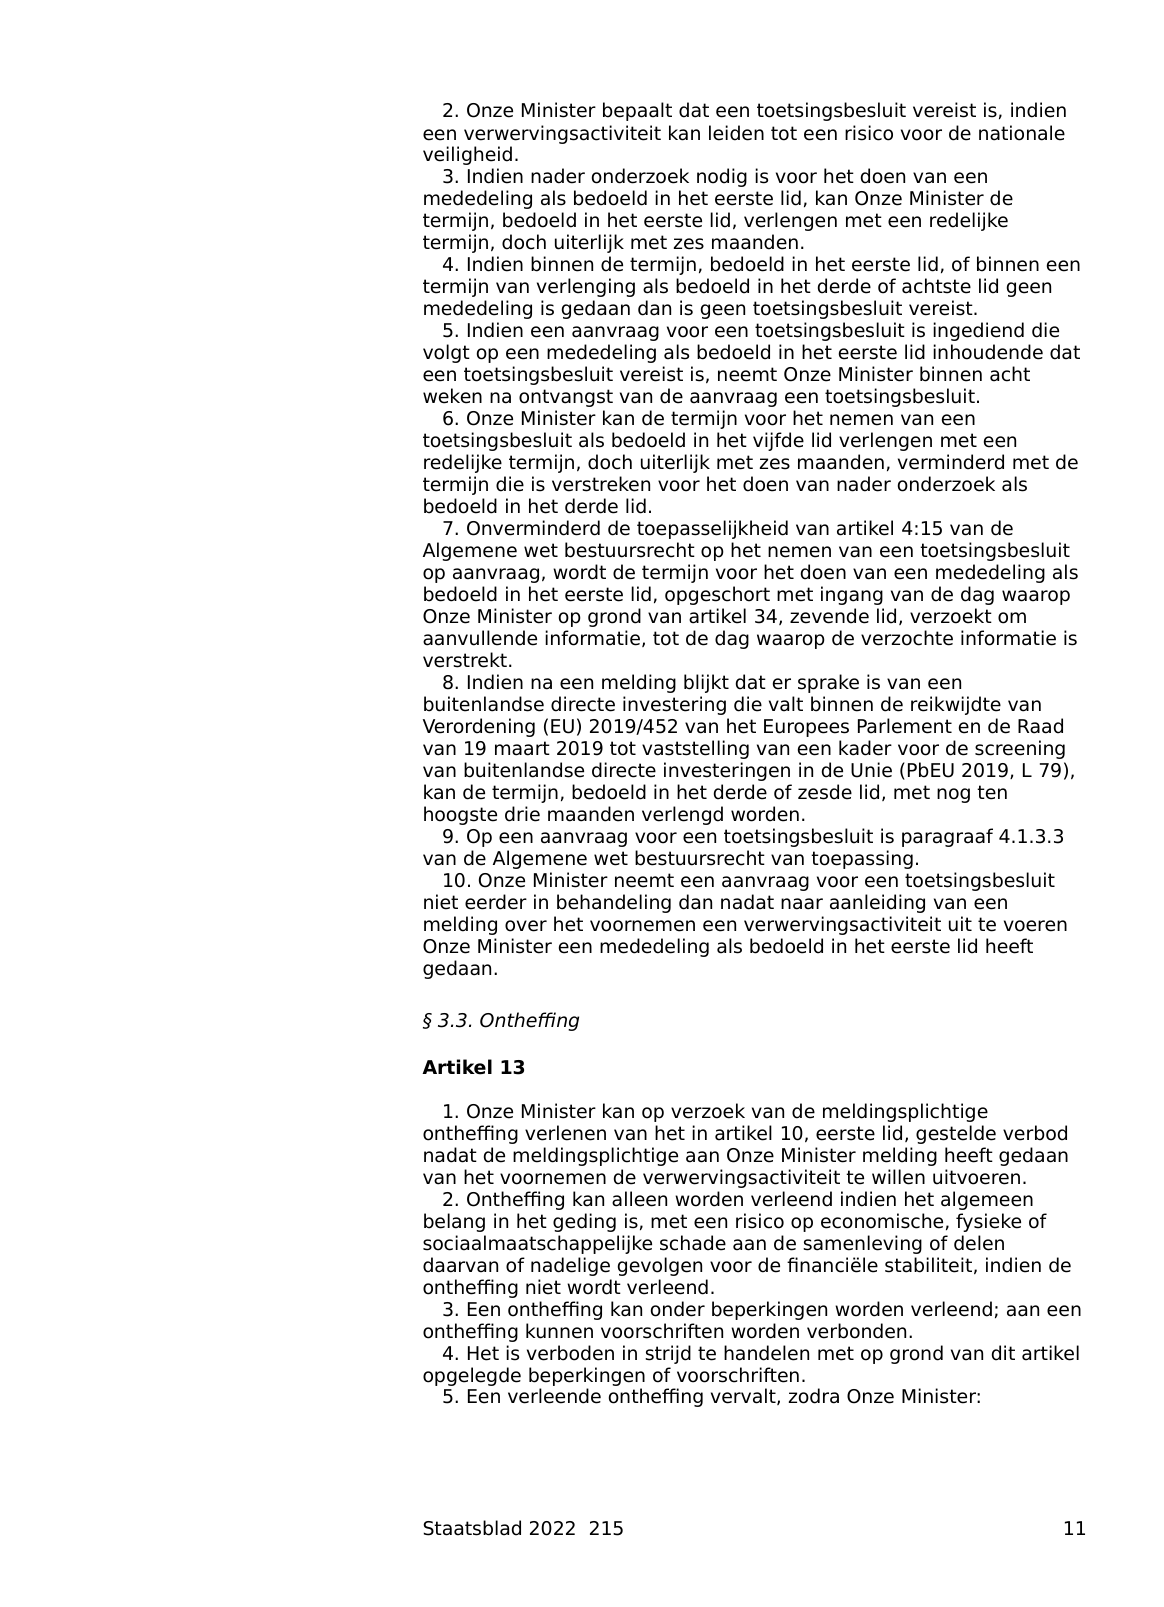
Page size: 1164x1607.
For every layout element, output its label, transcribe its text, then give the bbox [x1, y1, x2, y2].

text 4. Het is verboden in strijd te handelen met op grond van dit artikel opgelegde beperkingen of voorschriften. [422, 1342, 1087, 1386]
text 5. Een verleende ontheffing vervalt, zodra Onze Minister: [422, 1386, 1087, 1408]
text 1. Onze Minister kan op verzoek van de meldingsplichtige ontheffing verlenen van het in artikel 10, eerste lid, gestelde verbod nadat de meldingsplichtige aan Onze Minister melding heeft gedaan van het voornemen de verwervingsactiviteit te willen uitvoeren. [422, 1101, 1087, 1189]
text 3. Een ontheffing kan onder beperkingen worden verleend; aan een ontheffing kunnen voorschriften worden verbonden. [422, 1298, 1087, 1342]
text 3. Indien nader onderzoek nodig is voor het doen van een mededeling als bedoeld in het eerste lid, kan Onze Minister de termijn, bedoeld in het eerste lid, verlengen met een redelijke termijn, doch uiterlijk met zes maanden. [422, 166, 1087, 254]
text 9. Op een aanvraag voor een toetsingsbesluit is paragraaf 4.1.3.3 van de Algemene wet bestuursrecht van toepassing. [422, 826, 1087, 870]
text 4. Indien binnen de termijn, bedoeld in het eerste lid, of binnen een termijn van verlenging als bedoeld in het derde of achtste lid geen mededeling is gedaan dan is geen toetsingsbesluit vereist. [422, 254, 1087, 320]
subtitle § 3.3. Ontheffing [422, 1009, 1087, 1032]
text 7. Onverminderd de toepasselijkheid van artikel 4:15 van de Algemene wet bestuursrecht op het nemen van een toetsingsbesluit op aanvraag, wordt de termijn voor het doen van een mededeling als bedoeld in het eerste lid, opgeschort met ingang van de dag waarop Onze Minister op grond van artikel 34, zevende lid, verzoekt om aanvullende informatie, tot de dag waarop de verzochte informatie is verstrekt. [422, 518, 1087, 672]
text 2. Ontheffing kan alleen worden verleend indien het algemeen belang in het geding is, met een risico op economische, fysieke of sociaalmaatschappelijke schade aan de samenleving of delen daarvan of nadelige gevolgen voor de financiële stabiliteit, indien de ontheffing niet wordt verleend. [422, 1189, 1087, 1298]
text 8. Indien na een melding blijkt dat er sprake is van een buitenlandse directe investering die valt binnen de reikwijdte van Verordening (EU) 2019/452 van het Europees Parlement en de Raad van 19 maart 2019 tot vaststelling van een kader voor de screening van buitenlandse directe investeringen in de Unie (PbEU 2019, L 79), kan de termijn, bedoeld in het derde of zesde lid, met nog ten hoogste drie maanden verlengd worden. [422, 672, 1087, 826]
text 10. Onze Minister neemt een aanvraag voor een toetsingsbesluit niet eerder in behandeling dan nadat naar aanleiding van een melding over het voornemen een verwervingsactiviteit uit te voeren Onze Minister een mededeling als bedoeld in het eerste lid heeft gedaan. [422, 870, 1087, 979]
subtitle Artikel 13 [422, 1057, 1087, 1078]
text 2. Onze Minister bepaalt dat een toetsingsbesluit vereist is, indien een verwervingsactiviteit kan leiden tot een risico voor de nationale veiligheid. [422, 100, 1087, 166]
text 5. Indien een aanvraag voor een toetsingsbesluit is ingediend die volgt op een mededeling als bedoeld in het eerste lid inhoudende dat een toetsingsbesluit vereist is, neemt Onze Minister binnen acht weken na ontvangst van de aanvraag een toetsingsbesluit. [422, 320, 1087, 408]
text 6. Onze Minister kan de termijn voor het nemen van een toetsingsbesluit als bedoeld in het vijfde lid verlengen met een redelijke termijn, doch uiterlijk met zes maanden, verminderd met de termijn die is verstreken voor het doen van nader onderzoek als bedoeld in het derde lid. [422, 408, 1087, 518]
